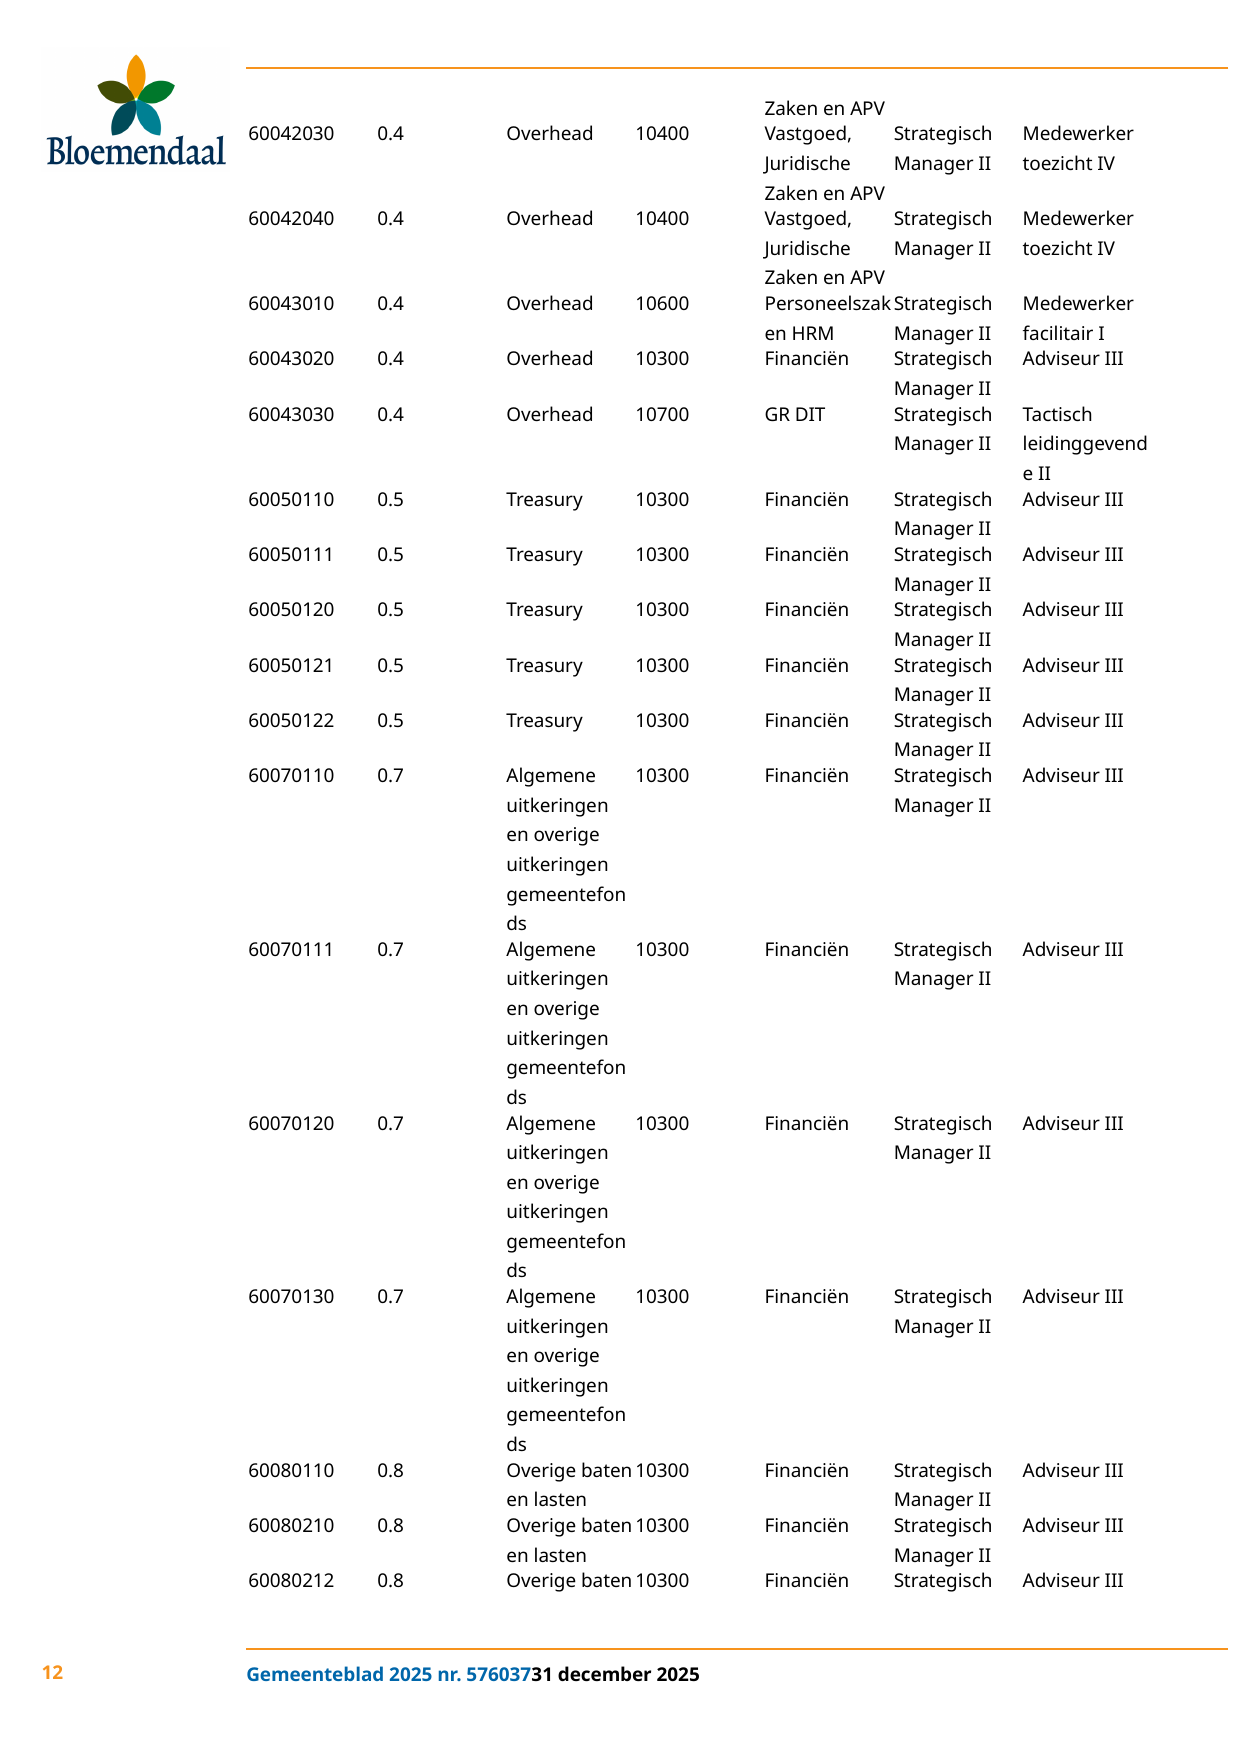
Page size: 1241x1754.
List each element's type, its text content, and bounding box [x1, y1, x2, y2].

table_cell Adviseur III [1023, 707, 1152, 762]
picture [41, 47, 231, 172]
table_cell Overige baten en lasten [506, 1512, 635, 1568]
table_cell 60080110 [248, 1457, 377, 1512]
table_cell 0.5 [377, 541, 506, 596]
table_cell Financiën [764, 707, 893, 762]
table_cell Adviseur III [1023, 486, 1152, 541]
table_cell 10300 [635, 541, 764, 596]
table_cell Strategisch Manager II [894, 346, 1022, 401]
table_cell Zaken en APV [764, 95, 893, 121]
table_cell 10300 [635, 596, 764, 652]
table_cell Overige baten [506, 1568, 635, 1593]
table_cell Tactisch leidinggevende II [1023, 401, 1152, 486]
table_cell Overhead [506, 121, 635, 205]
table_cell Strategisch Manager II [894, 1457, 1022, 1512]
table_cell 0.4 [377, 346, 506, 401]
table_cell Medewerker facilitair I [1023, 290, 1152, 346]
table_cell Financiën [764, 1568, 893, 1593]
table_cell Adviseur III [1023, 541, 1152, 596]
table_cell Algemene uitkeringen en overige uitkeringen gemeentefonds [506, 763, 635, 936]
table_cell Strategisch [894, 1568, 1022, 1593]
table_cell 60070111 [248, 936, 377, 1110]
table_cell Algemene uitkeringen en overige uitkeringen gemeentefonds [506, 936, 635, 1110]
table_cell Strategisch Manager II [894, 763, 1022, 936]
table_cell 60043010 [248, 290, 377, 346]
table_cell Strategisch Manager II [894, 121, 1022, 205]
table_cell [248, 95, 377, 121]
table_cell 0.4 [377, 290, 506, 346]
table_cell Adviseur III [1023, 1457, 1152, 1512]
table_cell 10300 [635, 346, 764, 401]
table_cell 10400 [635, 205, 764, 290]
table_cell Adviseur III [1023, 1512, 1152, 1568]
table_cell 0.4 [377, 205, 506, 290]
table_cell Algemene uitkeringen en overige uitkeringen gemeentefonds [506, 1283, 635, 1457]
table_cell Financiën [764, 486, 893, 541]
table_cell 0.5 [377, 596, 506, 652]
table_cell 10400 [635, 121, 764, 205]
table_cell 60050121 [248, 652, 377, 707]
table_cell 60070110 [248, 763, 377, 936]
table_cell 0.5 [377, 652, 506, 707]
table_cell 0.4 [377, 121, 506, 205]
table_cell 60042040 [248, 205, 377, 290]
table_cell Overhead [506, 401, 635, 486]
table_cell [506, 95, 635, 121]
table_cell Treasury [506, 652, 635, 707]
table_cell 60043030 [248, 401, 377, 486]
table_cell 10300 [635, 1283, 764, 1457]
table_cell Financiën [764, 541, 893, 596]
table_cell 0.8 [377, 1512, 506, 1568]
table_cell Financiën [764, 936, 893, 1110]
table_cell Strategisch Manager II [894, 707, 1022, 762]
table_cell 0.5 [377, 707, 506, 762]
table_cell 0.7 [377, 936, 506, 1110]
table_cell Treasury [506, 596, 635, 652]
table_cell Strategisch Manager II [894, 1512, 1022, 1568]
table_cell Strategisch Manager II [894, 652, 1022, 707]
table_cell 60050111 [248, 541, 377, 596]
table_cell [894, 95, 1022, 121]
table_cell Algemene uitkeringen en overige uitkeringen gemeentefonds [506, 1110, 635, 1283]
table_cell 60050122 [248, 707, 377, 762]
table_cell 10300 [635, 707, 764, 762]
table_cell 10300 [635, 1512, 764, 1568]
table_cell 10300 [635, 763, 764, 936]
table_cell Strategisch Manager II [894, 1283, 1022, 1457]
table_cell Strategisch Manager II [894, 541, 1022, 596]
table_cell Adviseur III [1023, 596, 1152, 652]
table_cell Financiën [764, 763, 893, 936]
table_cell Financiën [764, 596, 893, 652]
table_cell Strategisch Manager II [894, 486, 1022, 541]
table_cell 10600 [635, 290, 764, 346]
table_cell Medewerker toezicht IV [1023, 205, 1152, 290]
table_cell 10300 [635, 1568, 764, 1593]
table_cell Vastgoed, Juridische Zaken en APV [764, 205, 893, 290]
table_cell 60042030 [248, 121, 377, 205]
table_cell Strategisch Manager II [894, 401, 1022, 486]
table_cell [635, 95, 764, 121]
table_cell Adviseur III [1023, 1283, 1152, 1457]
table_cell Financiën [764, 346, 893, 401]
table_cell Overhead [506, 346, 635, 401]
table_cell 10700 [635, 401, 764, 486]
table_cell Treasury [506, 707, 635, 762]
table_cell Adviseur III [1023, 1110, 1152, 1283]
table_cell Adviseur III [1023, 763, 1152, 936]
table_cell Strategisch Manager II [894, 596, 1022, 652]
table_cell Strategisch Manager II [894, 1110, 1022, 1283]
table_cell 0.8 [377, 1457, 506, 1512]
table_cell 0.7 [377, 763, 506, 936]
table_cell 10300 [635, 652, 764, 707]
table_cell 0.8 [377, 1568, 506, 1593]
table_cell Vastgoed, Juridische Zaken en APV [764, 121, 893, 205]
table_cell 60070130 [248, 1283, 377, 1457]
table_cell 0.7 [377, 1110, 506, 1283]
table_cell 10300 [635, 486, 764, 541]
table_cell 60080212 [248, 1568, 377, 1593]
table_cell Financiën [764, 652, 893, 707]
table_cell Financiën [764, 1457, 893, 1512]
table_cell 60080210 [248, 1512, 377, 1568]
table_cell Adviseur III [1023, 936, 1152, 1110]
table_cell Medewerker toezicht IV [1023, 121, 1152, 205]
table_cell Financiën [764, 1283, 893, 1457]
table_cell 10300 [635, 1457, 764, 1512]
table_cell 60050120 [248, 596, 377, 652]
table_cell Adviseur III [1023, 346, 1152, 401]
table_cell 60050110 [248, 486, 377, 541]
table_cell Financiën [764, 1110, 893, 1283]
table_cell 60070120 [248, 1110, 377, 1283]
table_cell GR DIT [764, 401, 893, 486]
table_cell 60043020 [248, 346, 377, 401]
table_cell 10300 [635, 1110, 764, 1283]
table_cell Treasury [506, 541, 635, 596]
table_cell 10300 [635, 936, 764, 1110]
table_cell Personeelszaken HRM [764, 290, 893, 346]
table_cell Overhead [506, 290, 635, 346]
table_cell Adviseur III [1023, 652, 1152, 707]
table_cell Treasury [506, 486, 635, 541]
table_cell [377, 95, 506, 121]
table_cell 0.5 [377, 486, 506, 541]
table_cell Strategisch Manager II [894, 290, 1022, 346]
table_cell Strategisch Manager II [894, 205, 1022, 290]
table_cell 0.7 [377, 1283, 506, 1457]
table_cell [1023, 95, 1152, 121]
table_cell Strategisch Manager II [894, 936, 1022, 1110]
table_cell Overhead [506, 205, 635, 290]
table_cell 0.4 [377, 401, 506, 486]
table_cell Overige baten en lasten [506, 1457, 635, 1512]
table_cell Adviseur III [1023, 1568, 1152, 1593]
table_cell Financiën [764, 1512, 893, 1568]
